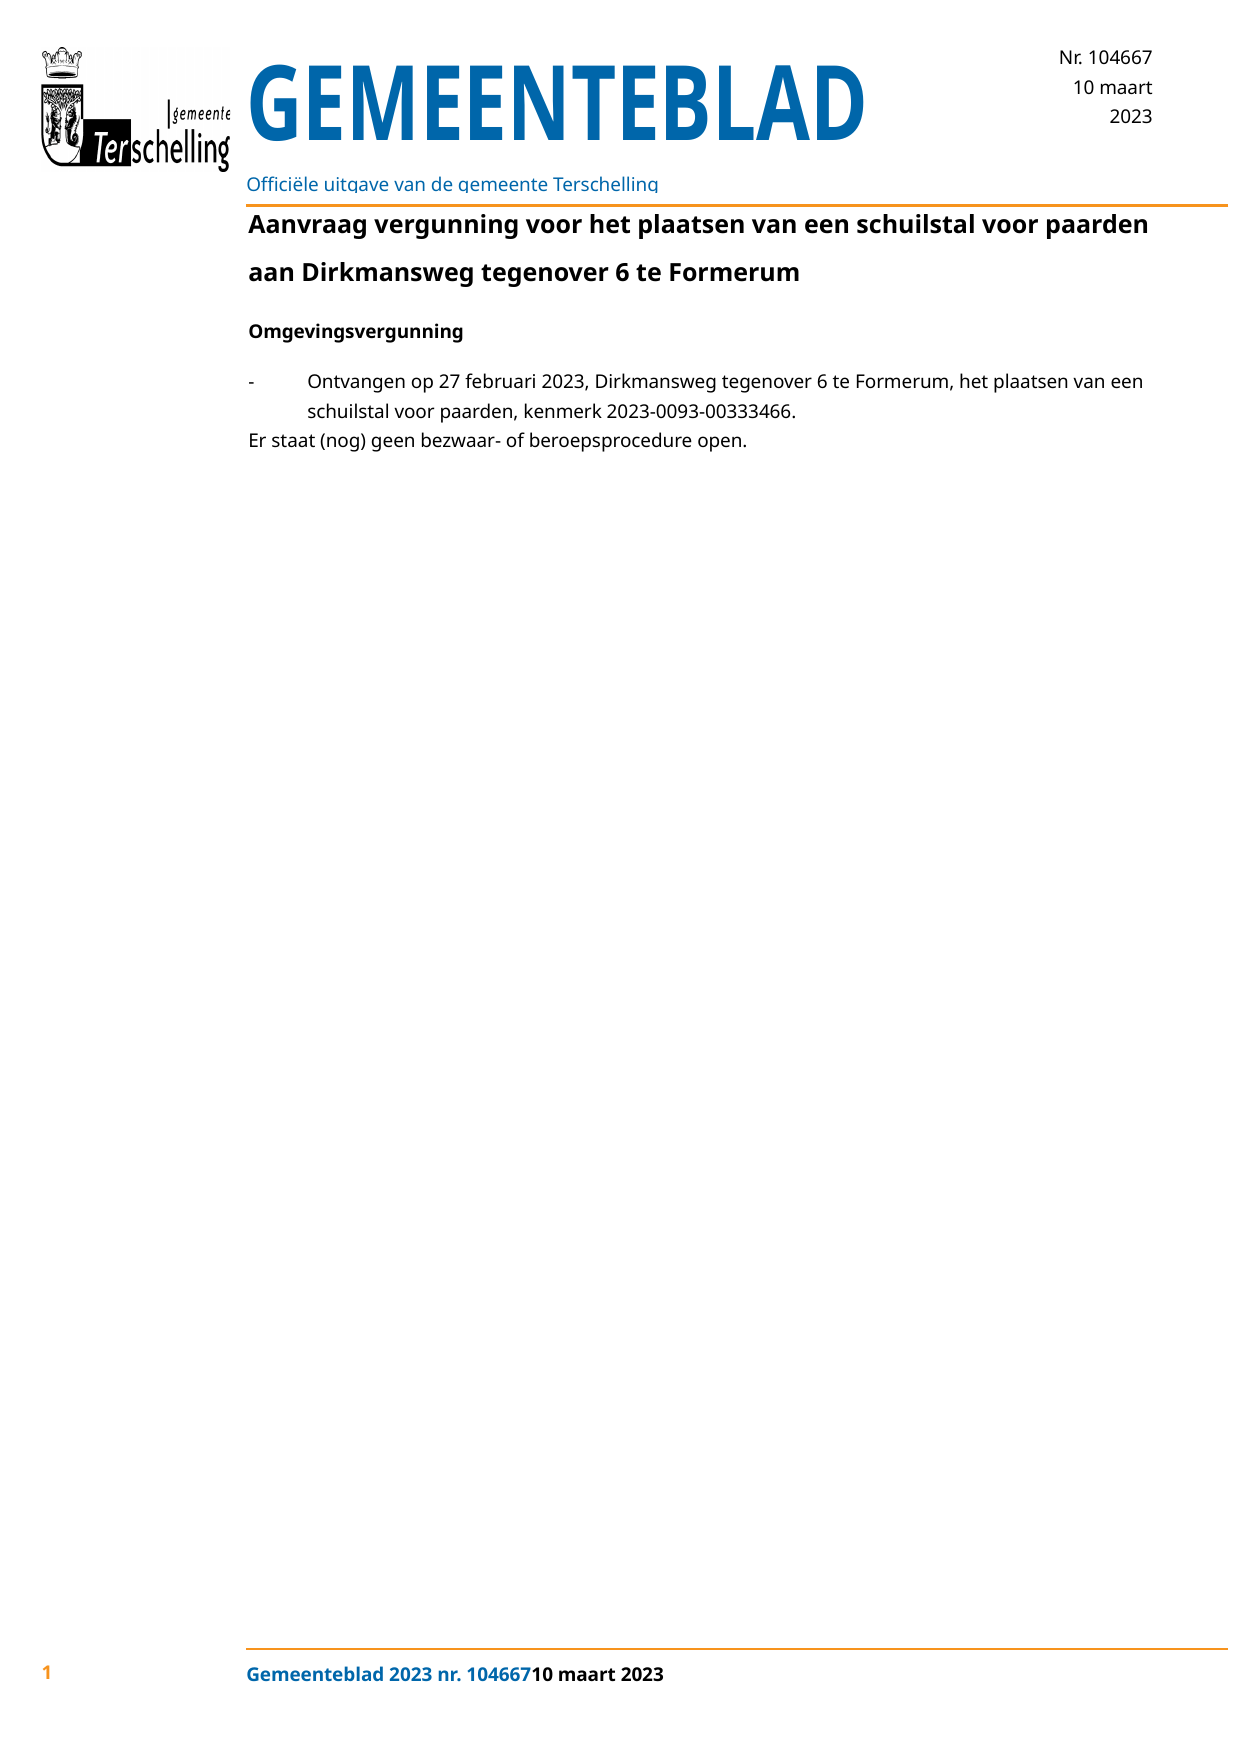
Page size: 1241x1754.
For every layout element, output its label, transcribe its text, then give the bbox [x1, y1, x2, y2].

text Omgevingsvergunning [248, 318, 1152, 344]
list Ontvangen op 27 februari 2023, Dirkmansweg tegenover 6 te Formerum, het plaatsen van een schuilstal voor paarden, kenmerk 2023-0093-00333466. [248, 368, 1152, 424]
text Er staat (nog) geen bezwaar- of beroepsprocedure open. [248, 427, 1152, 453]
text Aanvraag vergunning voor het plaatsen van een schuilstal voor paarden aan Dirkmansweg tegenover 6 te Formerum [248, 207, 1152, 288]
picture [41, 47, 231, 172]
